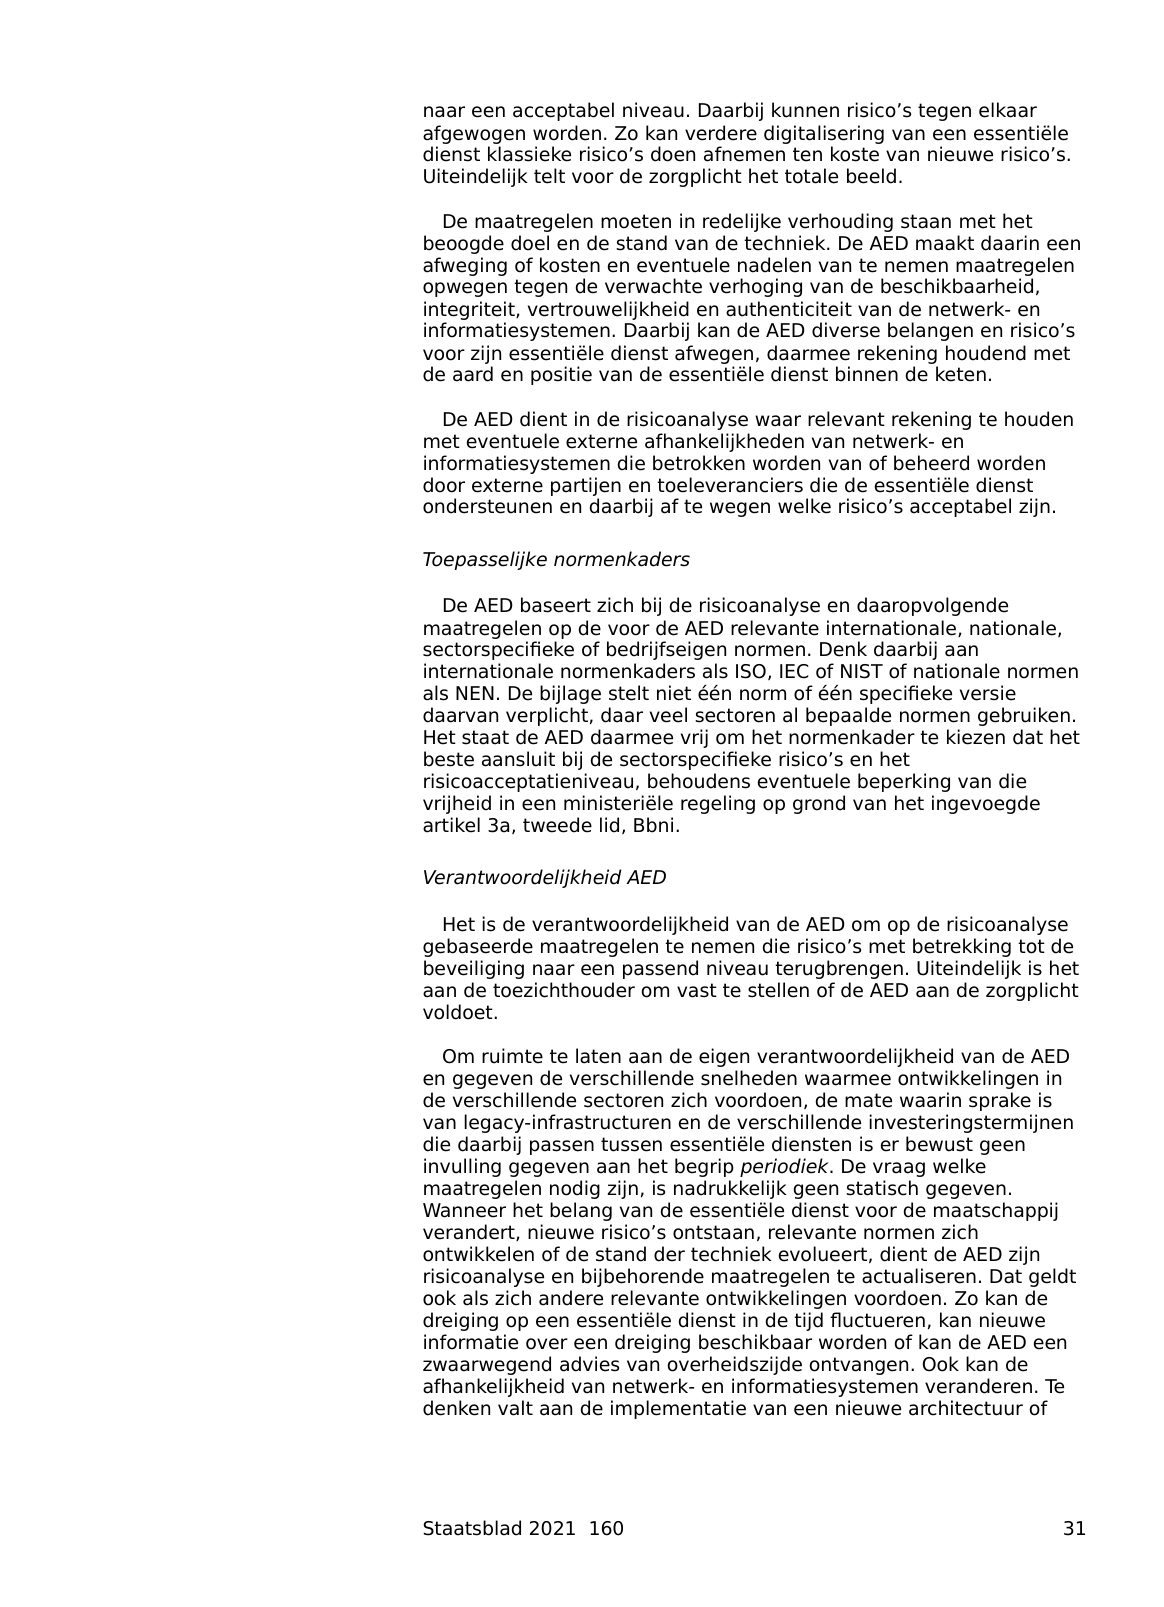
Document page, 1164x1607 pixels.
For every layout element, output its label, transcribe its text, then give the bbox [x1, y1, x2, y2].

text De AED dient in de risicoanalyse waar relevant rekening te houden met eventuele externe afhankelijkheden van netwerk- en informatiesystemen die betrokken worden van of beheerd worden door externe partijen en toeleveranciers die de essentiële dienst ondersteunen en daarbij af te wegen welke risico’s acceptabel zijn. [422, 408, 1087, 518]
text De maatregelen moeten in redelijke verhouding staan met het beoogde doel en de stand van de techniek. De AED maakt daarin een afweging of kosten en eventuele nadelen van te nemen maatregelen opwegen tegen de verwachte verhoging van de beschikbaarheid, integriteit, vertrouwelijkheid en authenticiteit van de netwerk- en informatiesystemen. Daarbij kan de AED diverse belangen en risico’s voor zijn essentiële dienst afwegen, daarmee rekening houdend met de aard en positie van de essentiële dienst binnen de keten. [422, 211, 1087, 386]
text De AED baseert zich bij de risicoanalyse en daaropvolgende maatregelen op de voor de AED relevante internationale, nationale, sectorspecifieke of bedrijfseigen normen. Denk daarbij aan internationale normenkaders als ISO, IEC of NIST of nationale normen als NEN. De bijlage stelt niet één norm of één specifieke versie daarvan verplicht, daar veel sectoren al bepaalde normen gebruiken. Het staat de AED daarmee vrij om het normenkader te kiezen dat het beste aansluit bij de sectorspecifieke risico’s en het risicoacceptatieniveau, behoudens eventuele beperking van die vrijheid in een ministeriële regeling op grond van het ingevoegde artikel 3a, tweede lid, Bbni. [422, 595, 1087, 837]
text Het is de verantwoordelijkheid van de AED om op de risicoanalyse gebaseerde maatregelen te nemen die risico’s met betrekking tot de beveiliging naar een passend niveau terugbrengen. Uiteindelijk is het aan de toezichthouder om vast te stellen of de AED aan de zorgplicht voldoet. [422, 914, 1087, 1024]
text naar een acceptabel niveau. Daarbij kunnen risico’s tegen elkaar afgewogen worden. Zo kan verdere digitalisering van een essentiële dienst klassieke risico’s doen afnemen ten koste van nieuwe risico’s. Uiteindelijk telt voor de zorgplicht het totale beeld. [422, 100, 1087, 188]
subtitle Toepasselijke normenkaders [422, 548, 1087, 570]
text Om ruimte te laten aan de eigen verantwoordelijkheid van de AED en gegeven de verschillende snelheden waarmee ontwikkelingen in de verschillende sectoren zich voordoen, de mate waarin sprake is van legacy-infrastructuren en de verschillende investeringstermijnen die daarbij passen tussen essentiële diensten is er bewust geen invulling gegeven aan het begrip periodiek. De vraag welke maatregelen nodig zijn, is nadrukkelijk geen statisch gegeven. Wanneer het belang van de essentiële dienst voor de maatschappij verandert, nieuwe risico’s ontstaan, relevante normen zich ontwikkelen of de stand der techniek evolueert, dient de AED zijn risicoanalyse en bijbehorende maatregelen te actualiseren. Dat geldt ook als zich andere relevante ontwikkelingen voordoen. Zo kan de dreiging op een essentiële dienst in de tijd fluctueren, kan nieuwe informatie over een dreiging beschikbaar worden of kan de AED een zwaarwegend advies van overheidszijde ontvangen. Ook kan de afhankelijkheid van netwerk- en informatiesystemen veranderen. Te denken valt aan de implementatie van een nieuwe architectuur of [422, 1046, 1087, 1420]
subtitle Verantwoordelijkheid AED [422, 867, 1087, 889]
